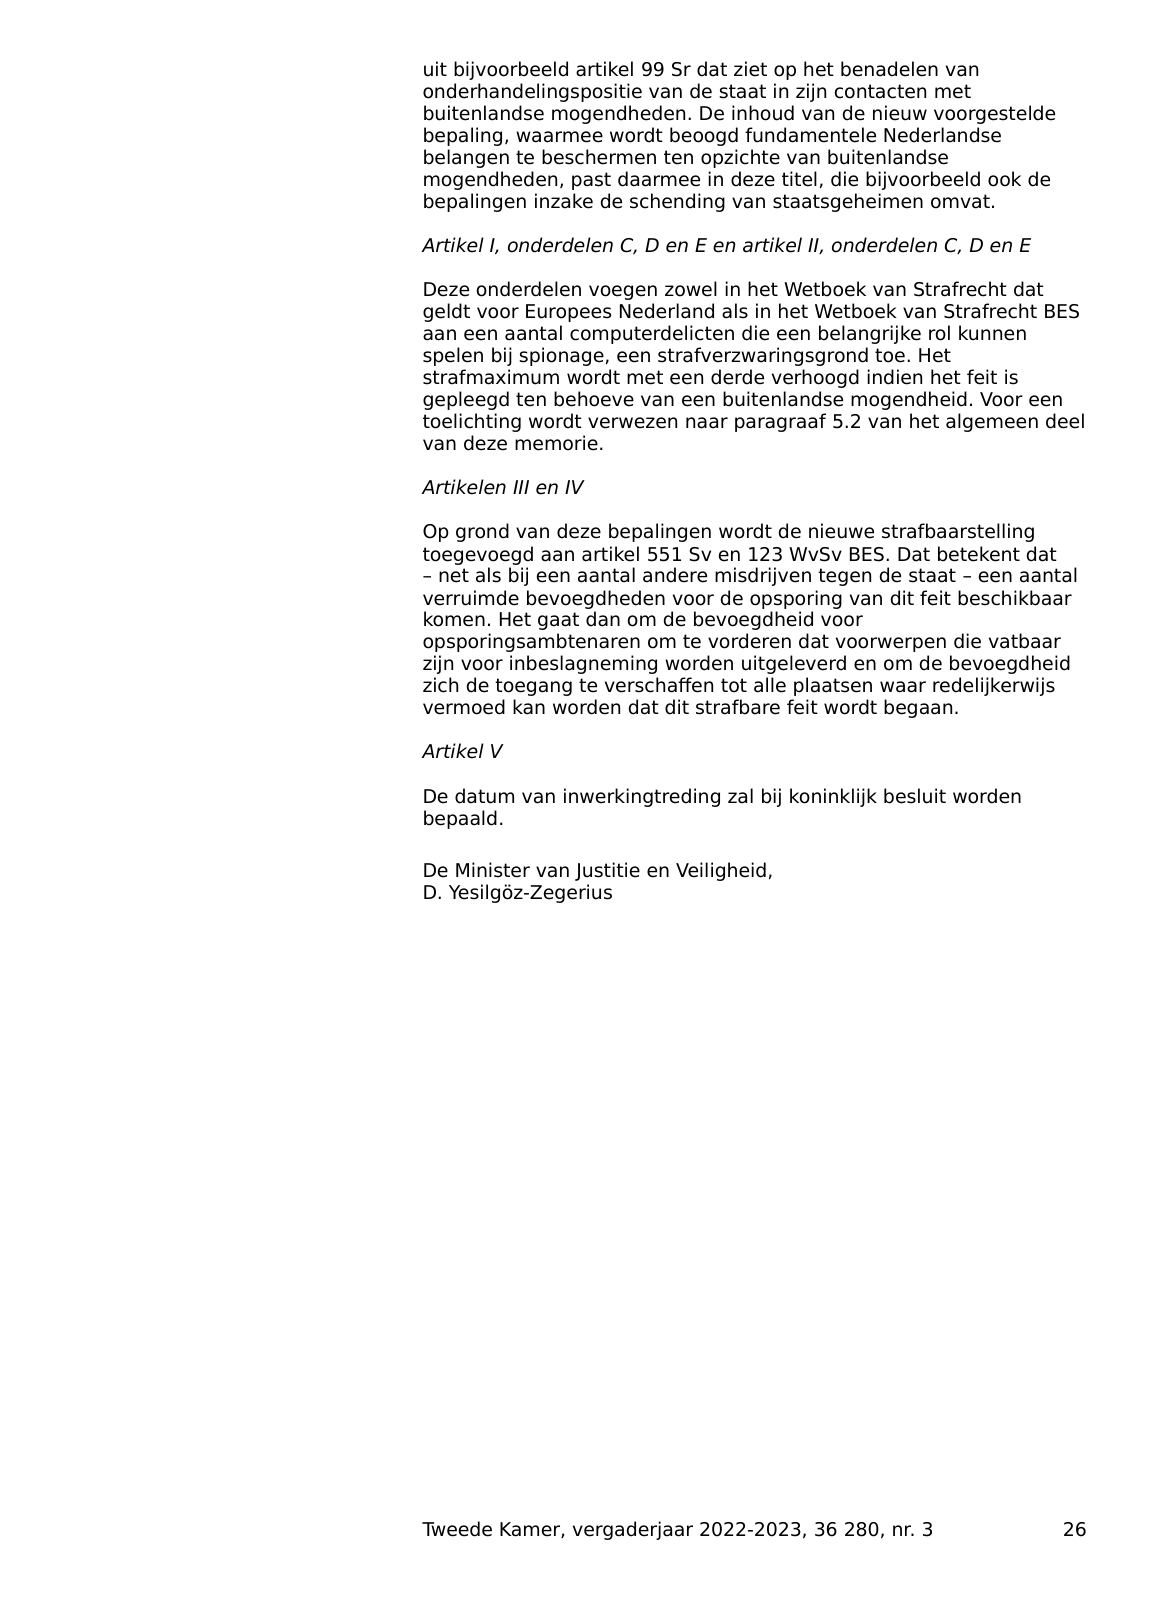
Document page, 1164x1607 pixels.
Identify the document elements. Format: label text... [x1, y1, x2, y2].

text De Minister van Justitie en Veiligheid, D. Yesilgöz-Zegerius [422, 859, 1087, 903]
text Deze onderdelen voegen zowel in het Wetboek van Strafrecht dat geldt voor Europees Nederland als in het Wetboek van Strafrecht BES aan een aantal computerdelicten die een belangrijke rol kunnen spelen bij spionage, een strafverzwaringsgrond toe. Het strafmaximum wordt met een derde verhoogd indien het feit is gepleegd ten behoeve van een buitenlandse mogendheid. Voor een toelichting wordt verwezen naar paragraaf 5.2 van het algemeen deel van deze memorie. [422, 279, 1087, 455]
text uit bijvoorbeeld artikel 99 Sr dat ziet op het benadelen van onderhandelingspositie van de staat in zijn contacten met buitenlandse mogendheden. De inhoud van de nieuw voorgestelde bepaling, waarmee wordt beoogd fundamentele Nederlandse belangen te beschermen ten opzichte van buitenlandse mogendheden, past daarmee in deze titel, die bijvoorbeeld ook de bepalingen inzake de schending van staatsgeheimen omvat. [422, 59, 1087, 213]
text De datum van inwerkingtreding zal bij koninklijk besluit worden bepaald. [422, 786, 1087, 829]
subtitle Artikelen III en IV [422, 477, 1087, 499]
subtitle Artikel V [422, 741, 1087, 763]
text Op grond van deze bepalingen wordt de nieuwe strafbaarstelling toegevoegd aan artikel 551 Sv en 123 WvSv BES. Dat betekent dat – net als bij een aantal andere misdrijven tegen de staat – een aantal verruimde bevoegdheden voor de opsporing van dit feit beschikbaar komen. Het gaat dan om de bevoegdheid voor opsporingsambtenaren om te vorderen dat voorwerpen die vatbaar zijn voor inbeslagneming worden uitgeleverd en om de bevoegdheid zich de toegang te verschaffen tot alle plaatsen waar redelijkerwijs vermoed kan worden dat dit strafbare feit wordt begaan. [422, 521, 1087, 719]
subtitle Artikel I, onderdelen C, D en E en artikel II, onderdelen C, D en E [422, 235, 1087, 257]
